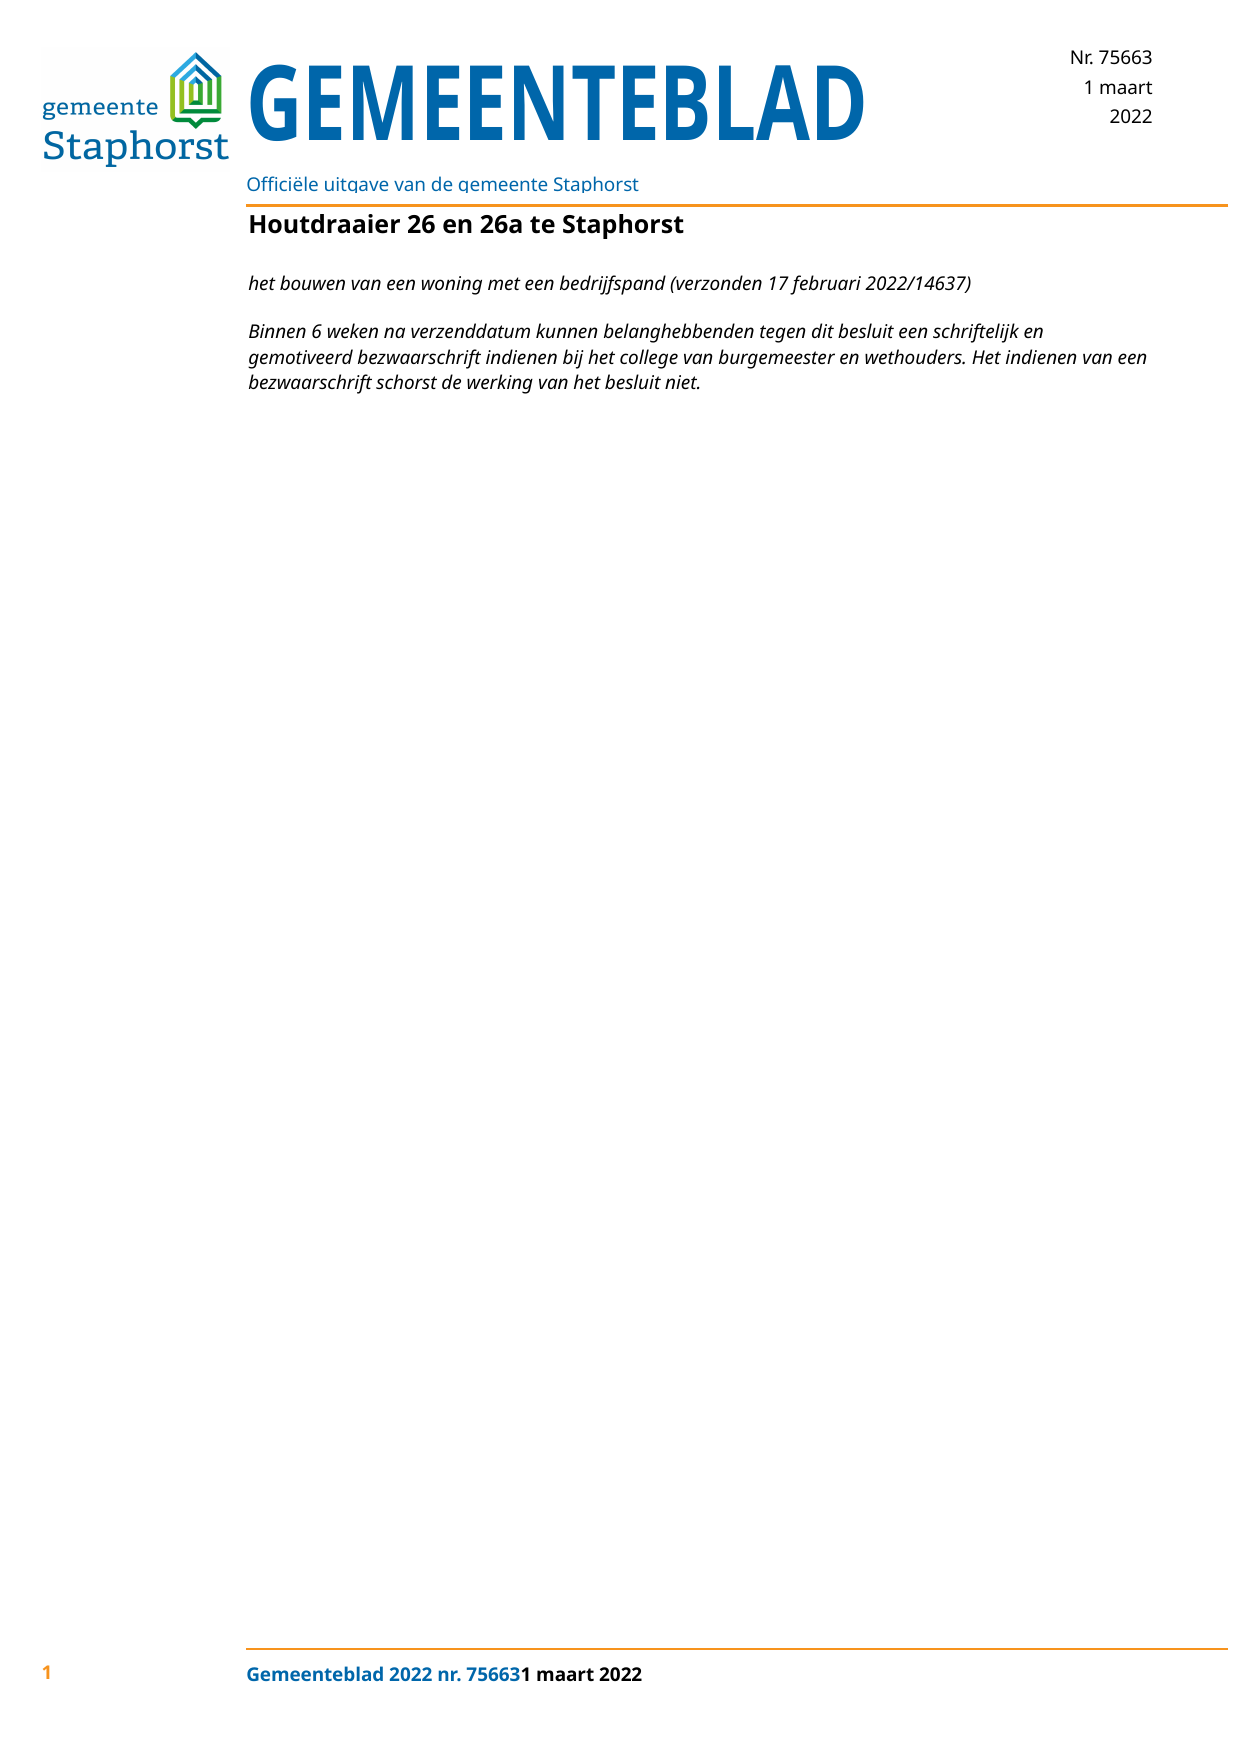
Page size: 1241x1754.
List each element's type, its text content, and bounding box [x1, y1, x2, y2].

picture [41, 47, 231, 172]
text Binnen 6 weken na verzenddatum kunnen belanghebbenden tegen dit besluit een schriftelijk en gemotiveerd bezwaarschrift indienen bij het college van burgemeester en wethouders. Het indienen van een bezwaarschrift schorst de werking van het besluit niet. [248, 318, 1152, 395]
text het bouwen van een woning met een bedrijfspand (verzonden 17 februari 2022/14637) [248, 270, 1152, 296]
text Houtdraaier 26 en 26a te Staphorst [248, 207, 1152, 241]
